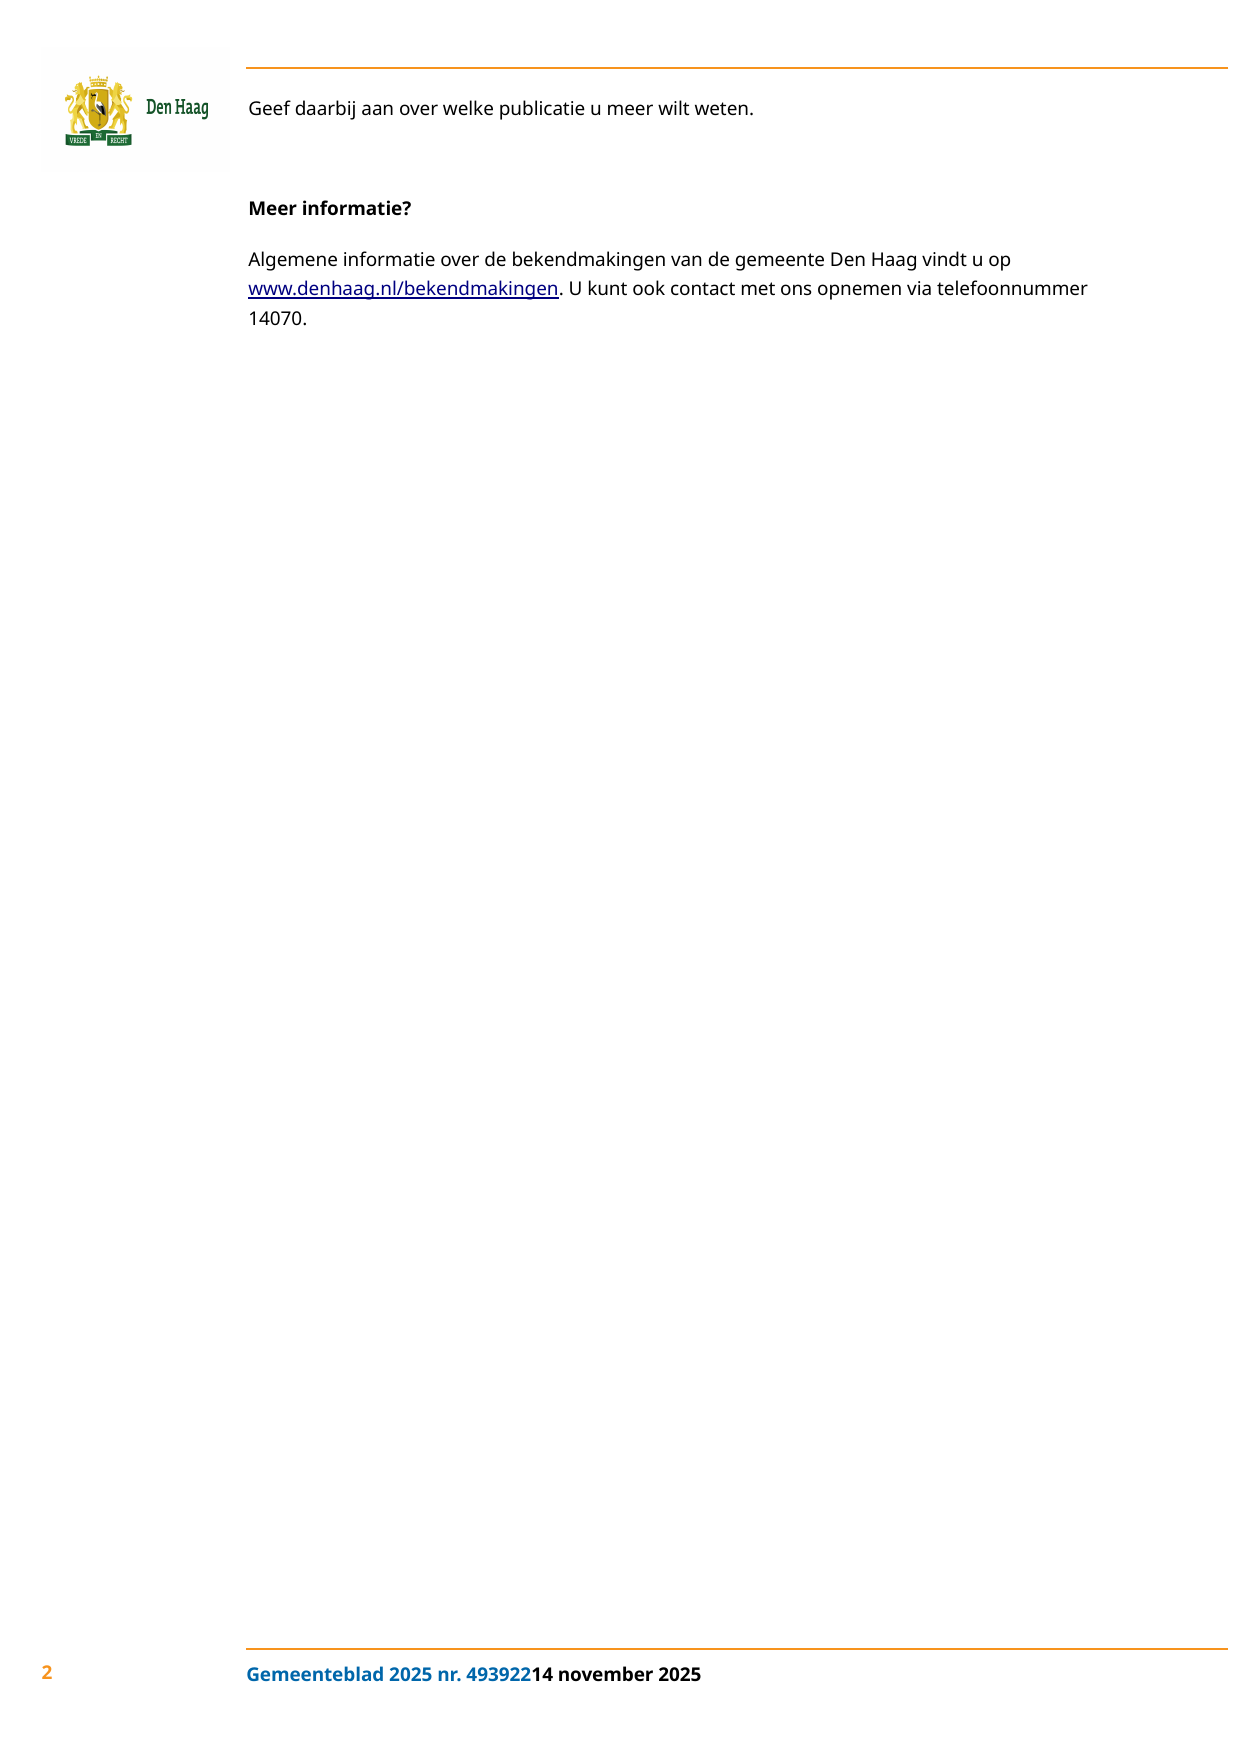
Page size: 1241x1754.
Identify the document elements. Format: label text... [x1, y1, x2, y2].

text Algemene informatie over de bekendmakingen van de gemeente Den Haag vindt u op www.denhaag.nl/bekendmakingen. U kunt ook contact met ons opnemen via telefoonnummer 14070. [248, 246, 1152, 331]
text Geef daarbij aan over welke publicatie u meer wilt weten. [248, 95, 1152, 121]
text Meer informatie? [248, 196, 1152, 221]
picture [41, 47, 231, 172]
